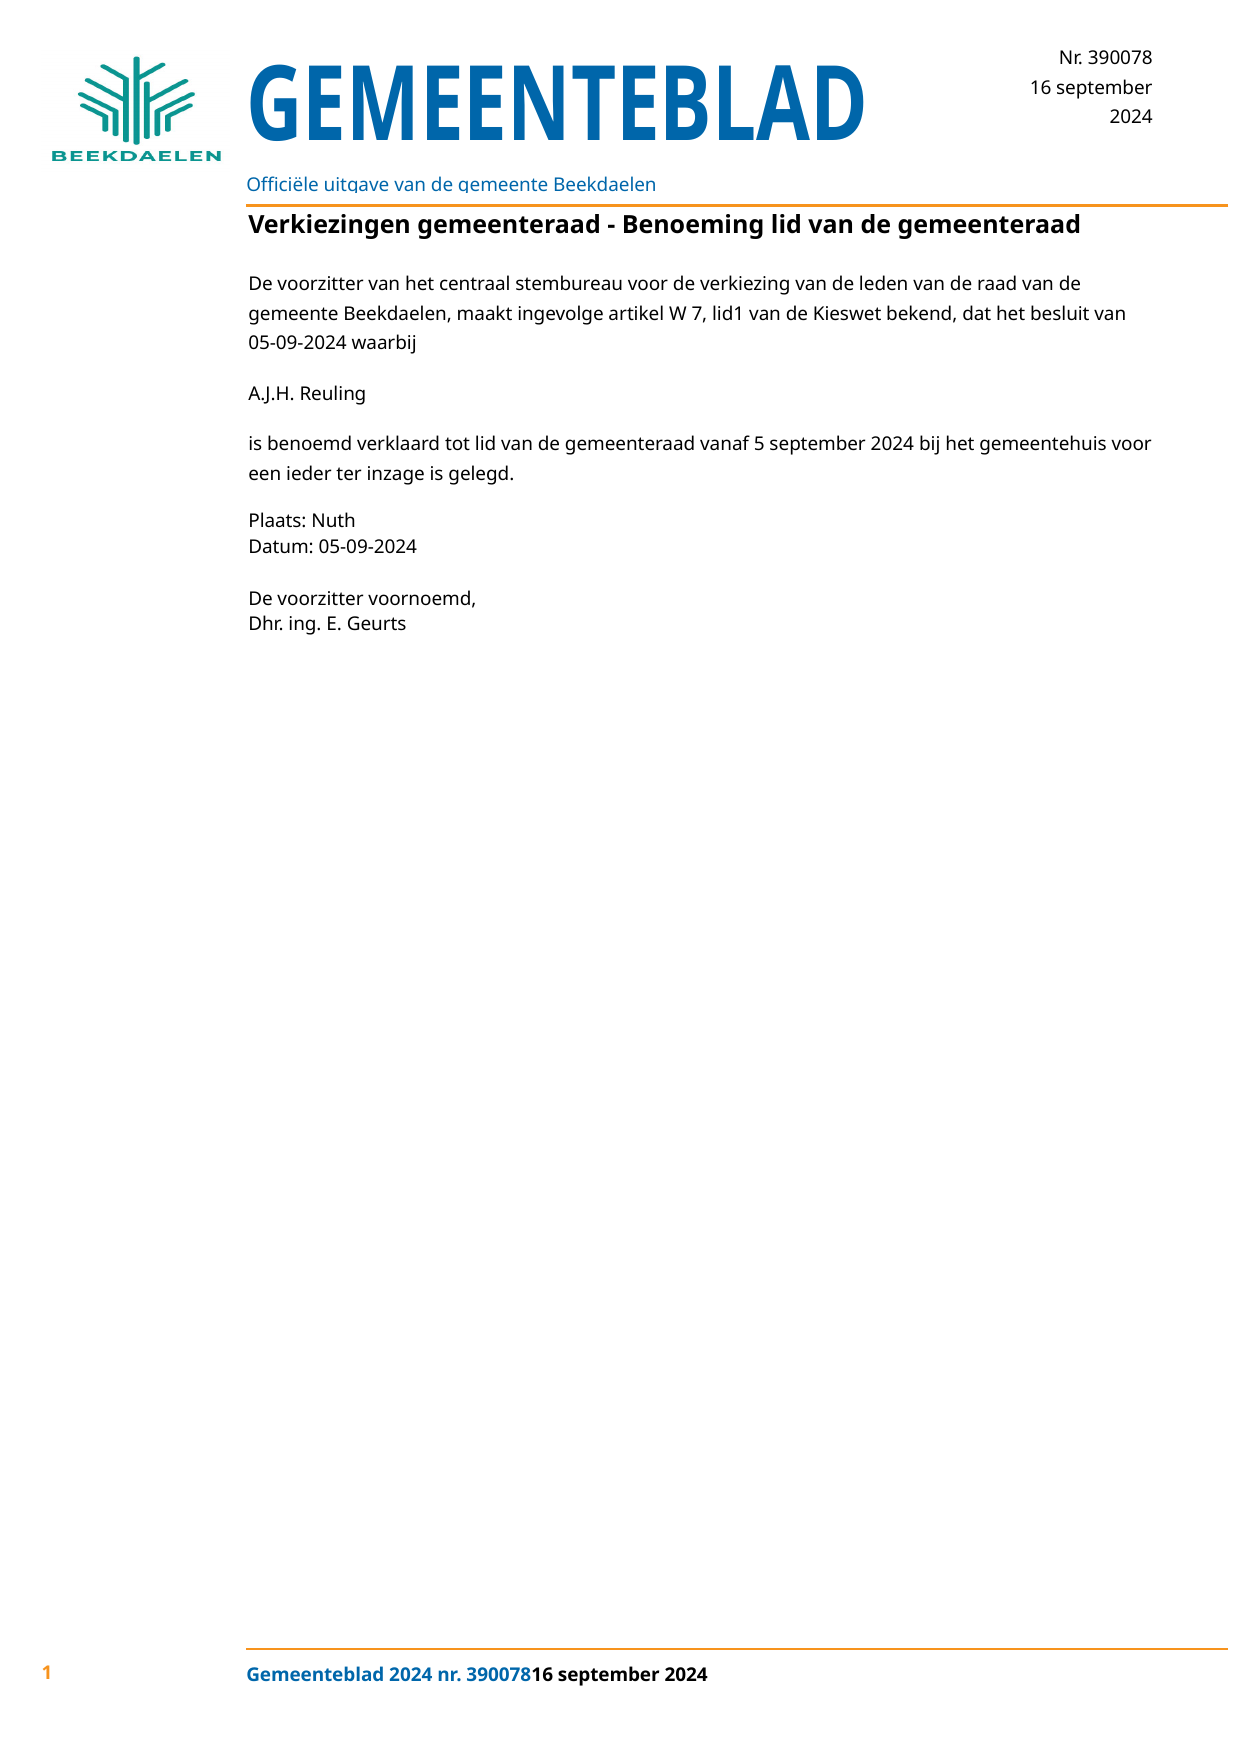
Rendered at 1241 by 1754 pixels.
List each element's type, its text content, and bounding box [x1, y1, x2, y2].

text is benoemd verklaard tot lid van de gemeenteraad vanaf 5 september 2024 bij het gemeentehuis voor een ieder ter inzage is gelegd. [248, 430, 1152, 486]
text De voorzitter voornoemd, [248, 585, 1152, 611]
picture [41, 47, 231, 172]
text Datum: 05-09-2024 [248, 533, 1152, 559]
text Verkiezingen gemeenteraad - Benoeming lid van de gemeenteraad [248, 207, 1152, 241]
text A.J.H. Reuling [248, 380, 1152, 406]
text Dhr. ing. E. Geurts [248, 611, 1152, 636]
text De voorzitter van het centraal stembureau voor de verkiezing van de leden van de raad van de gemeente Beekdaelen, maakt ingevolge artikel W 7, lid1 van de Kieswet bekend, dat het besluit van 05-09-2024 waarbij [248, 270, 1152, 355]
text Plaats: Nuth [248, 508, 1152, 533]
